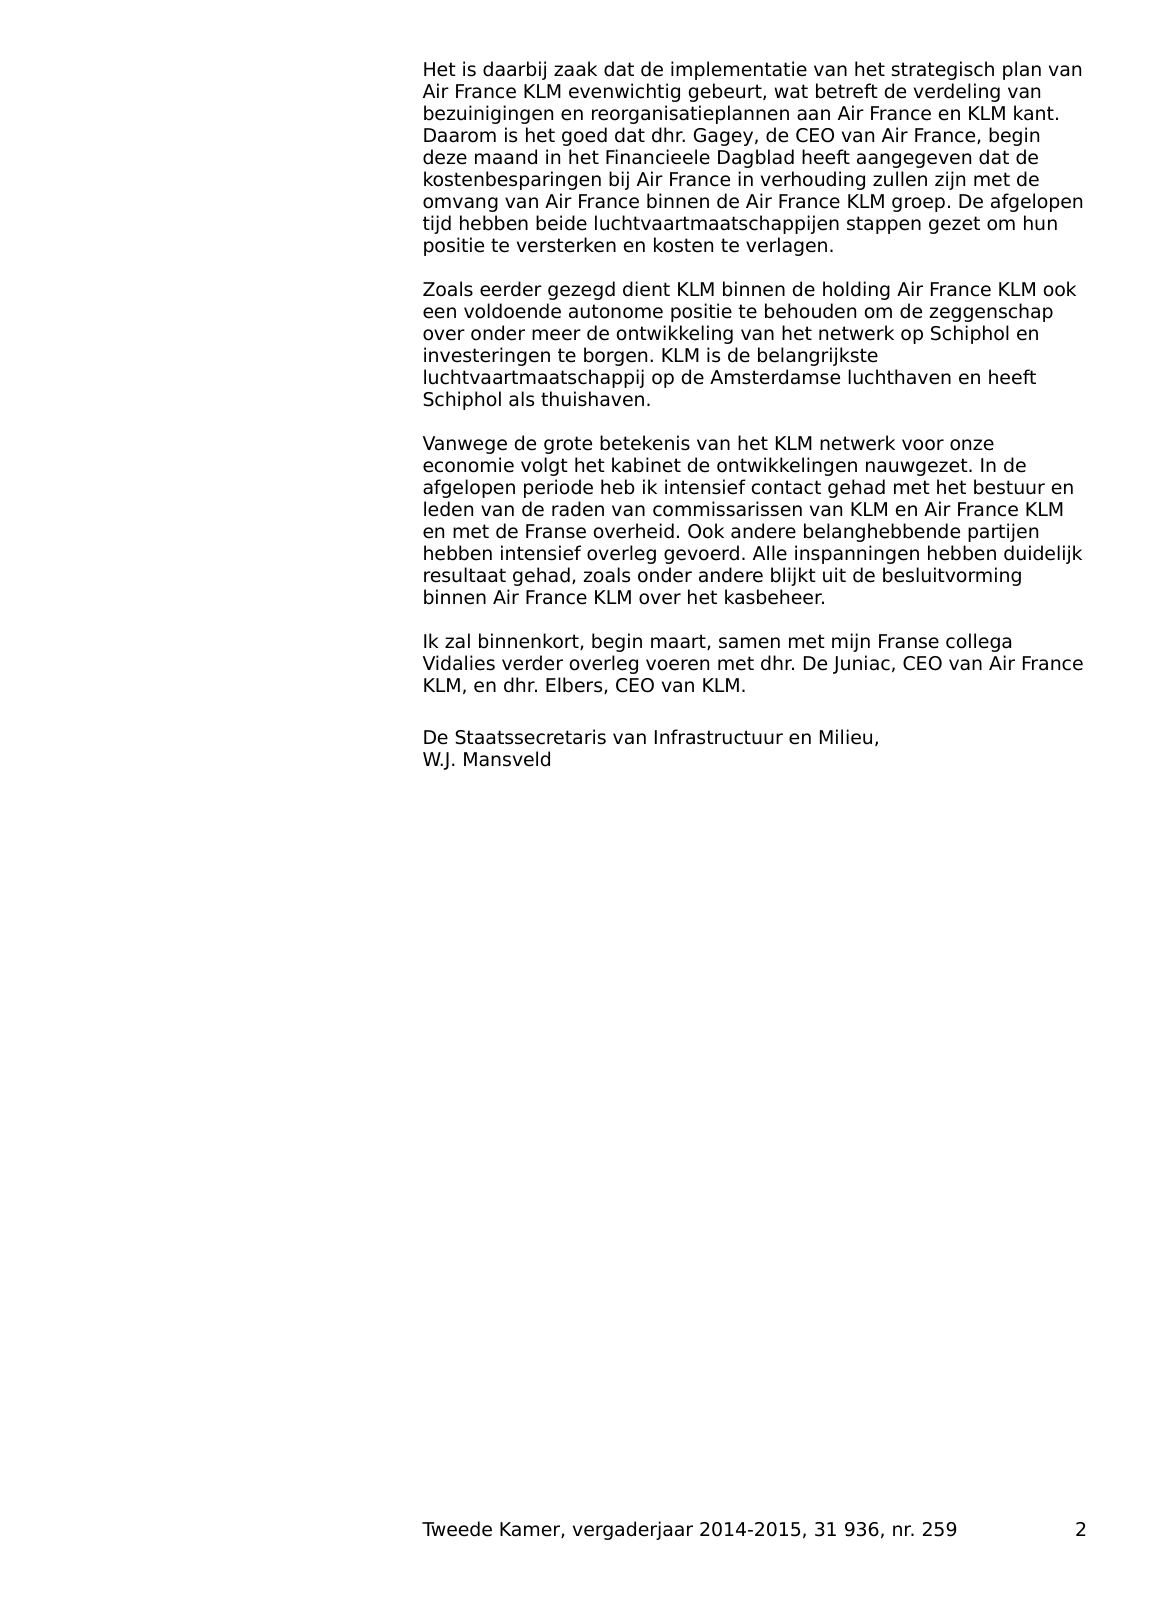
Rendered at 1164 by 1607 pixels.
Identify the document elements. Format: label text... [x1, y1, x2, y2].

text De Staatssecretaris van Infrastructuur en Milieu, W.J. Mansveld [422, 727, 1087, 771]
text Zoals eerder gezegd dient KLM binnen de holding Air France KLM ook een voldoende autonome positie te behouden om de zeggenschap over onder meer de ontwikkeling van het netwerk op Schiphol en investeringen te borgen. KLM is de belangrijkste luchtvaartmaatschappij op de Amsterdamse luchthaven en heeft Schiphol als thuishaven. [422, 279, 1087, 411]
text Het is daarbij zaak dat de implementatie van het strategisch plan van Air France KLM evenwichtig gebeurt, wat betreft de verdeling van bezuinigingen en reorganisatieplannen aan Air France en KLM kant. Daarom is het goed dat dhr. Gagey, de CEO van Air France, begin deze maand in het Financieele Dagblad heeft aangegeven dat de kostenbesparingen bij Air France in verhouding zullen zijn met de omvang van Air France binnen de Air France KLM groep. De afgelopen tijd hebben beide luchtvaartmaatschappijen stappen gezet om hun positie te versterken en kosten te verlagen. [422, 59, 1087, 257]
text Vanwege de grote betekenis van het KLM netwerk voor onze economie volgt het kabinet de ontwikkelingen nauwgezet. In de afgelopen periode heb ik intensief contact gehad met het bestuur en leden van de raden van commissarissen van KLM en Air France KLM en met de Franse overheid. Ook andere belanghebbende partijen hebben intensief overleg gevoerd. Alle inspanningen hebben duidelijk resultaat gehad, zoals onder andere blijkt uit de besluitvorming binnen Air France KLM over het kasbeheer. [422, 433, 1087, 609]
text Ik zal binnenkort, begin maart, samen met mijn Franse collega Vidalies verder overleg voeren met dhr. De Juniac, CEO van Air France KLM, en dhr. Elbers, CEO van KLM. [422, 631, 1087, 697]
